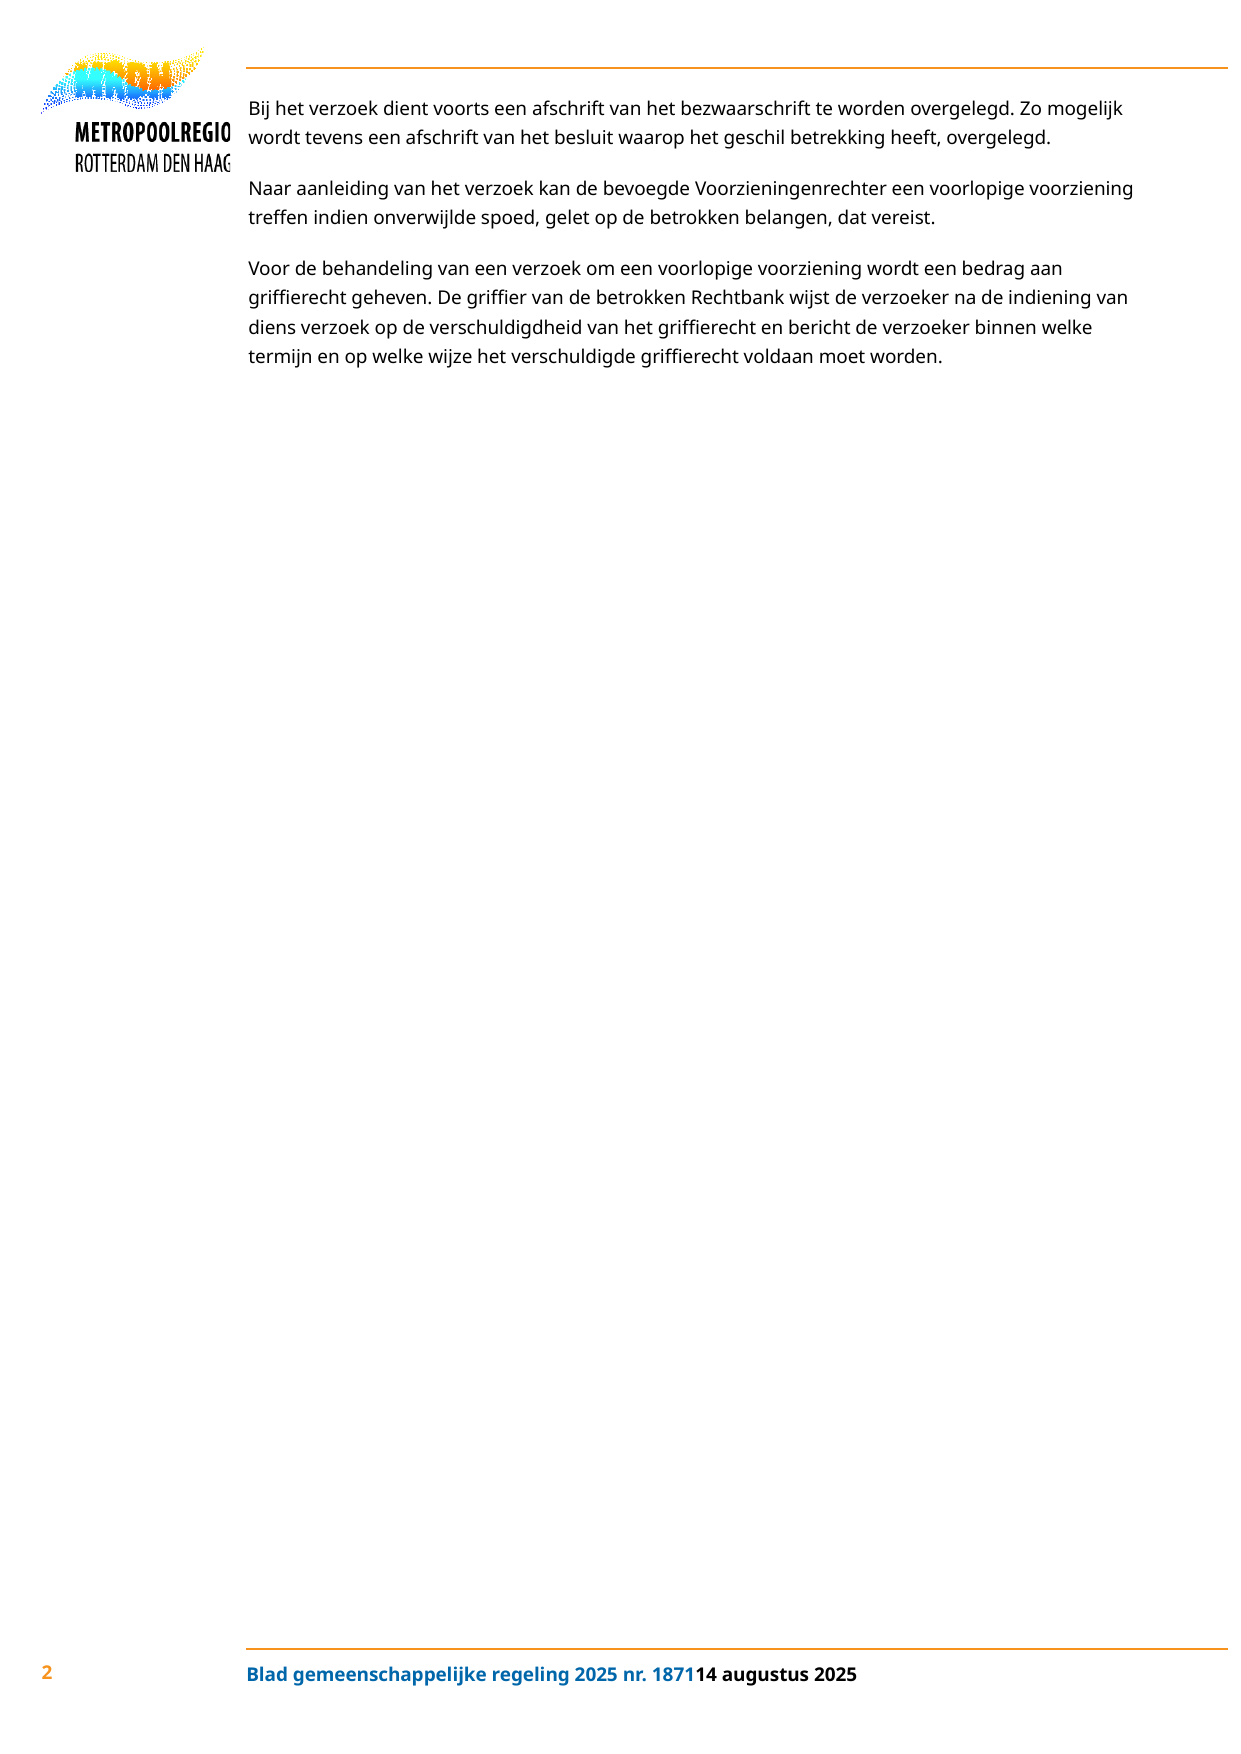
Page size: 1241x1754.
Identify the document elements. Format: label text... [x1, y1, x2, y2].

picture [41, 47, 231, 172]
text Voor de behandeling van een verzoek om een voorlopige voorziening wordt een bedrag aan griffierecht geheven. De griffier van de betrokken Rechtbank wijst de verzoeker na de indiening van diens verzoek op de verschuldigdheid van het griffierecht en bericht de verzoeker binnen welke termijn en op welke wijze het verschuldigde griffierecht voldaan moet worden. [248, 255, 1152, 369]
text Bij het verzoek dient voorts een afschrift van het bezwaarschrift te worden overgelegd. Zo mogelijk wordt tevens een afschrift van het besluit waarop het geschil betrekking heeft, overgelegd. [248, 95, 1152, 150]
text Naar aanleiding van het verzoek kan de bevoegde Voorzieningenrechter een voorlopige voorziening treffen indien onverwijlde spoed, gelet op de betrokken belangen, dat vereist. [248, 175, 1152, 230]
